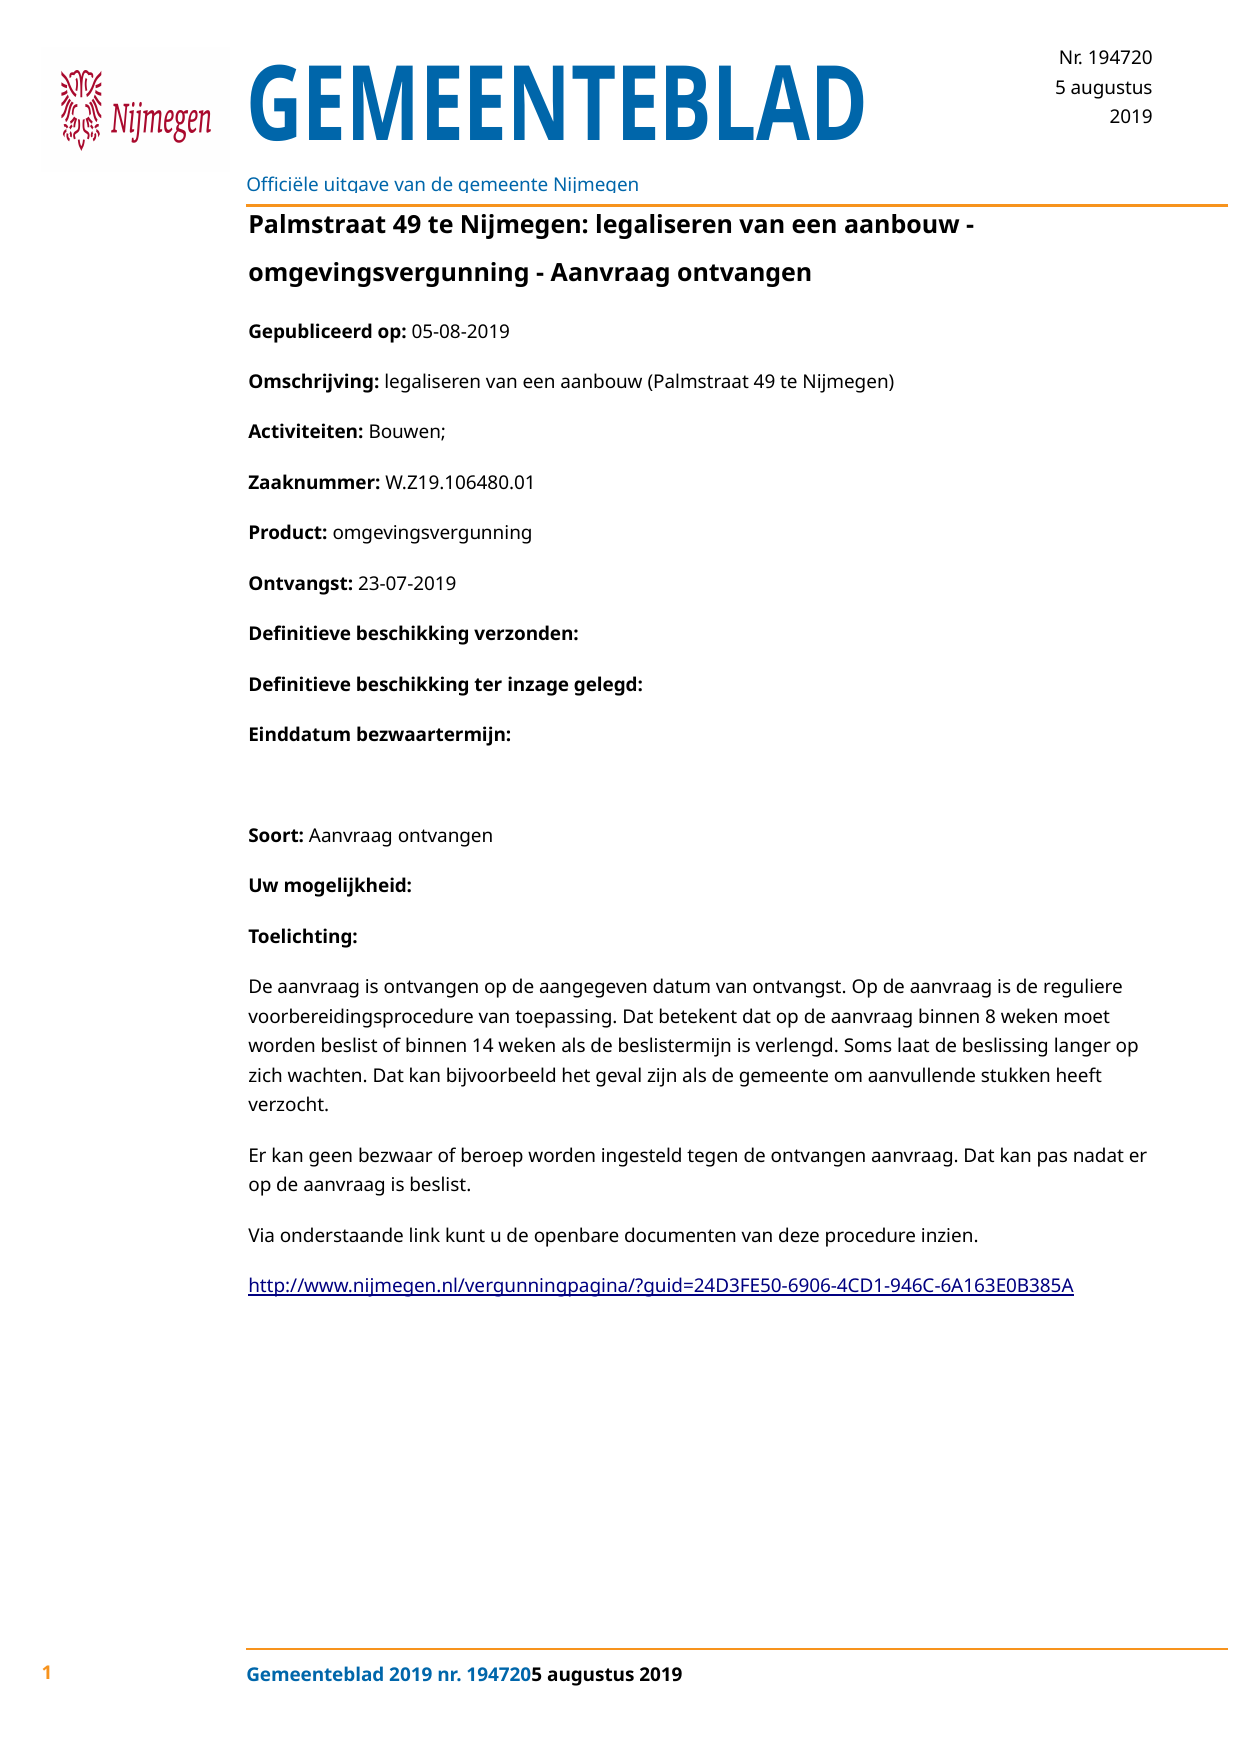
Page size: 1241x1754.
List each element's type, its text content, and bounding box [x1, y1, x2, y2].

text http://www.nijmegen.nl/vergunningpagina/?guid=24D3FE50-6906-4CD1-946C-6A163E0B385A [248, 1272, 1152, 1298]
text Toelichting: [248, 923, 1152, 949]
text Palmstraat 49 te Nijmegen: legaliseren van een aanbouw - omgevingsvergunning - Aanvraag ontvangen [248, 207, 1152, 288]
text Product: omgevingsvergunning [248, 519, 1152, 545]
text Activiteiten: Bouwen; [248, 419, 1152, 444]
picture [41, 47, 231, 172]
text Uw mogelijkheid: [248, 872, 1152, 898]
text Ontvangst: 23-07-2019 [248, 570, 1152, 596]
text Definitieve beschikking verzonden: [248, 620, 1152, 646]
text Via onderstaande link kunt u de openbare documenten van deze procedure inzien. [248, 1222, 1152, 1248]
text Er kan geen bezwaar of beroep worden ingesteld tegen de ontvangen aanvraag. Dat kan pas nadat er op de aanvraag is beslist. [248, 1142, 1152, 1197]
text Gepubliceerd op: 05-08-2019 [248, 318, 1152, 344]
text Einddatum bezwaartermijn: [248, 721, 1152, 747]
text Definitieve beschikking ter inzage gelegd: [248, 671, 1152, 697]
text Soort: Aanvraag ontvangen [248, 822, 1152, 848]
text Zaaknummer: W.Z19.106480.01 [248, 469, 1152, 495]
text Omschrijving: legaliseren van een aanbouw (Palmstraat 49 te Nijmegen) [248, 368, 1152, 394]
text De aanvraag is ontvangen op de aangegeven datum van ontvangst. Op de aanvraag is de reguliere voorbereidingsprocedure van toepassing. Dat betekent dat op de aanvraag binnen 8 weken moet worden beslist of binnen 14 weken als de beslistermijn is verlengd. Soms laat de beslissing langer op zich wachten. Dat kan bijvoorbeeld het geval zijn als de gemeente om aanvullende stukken heeft verzocht. [248, 973, 1152, 1117]
